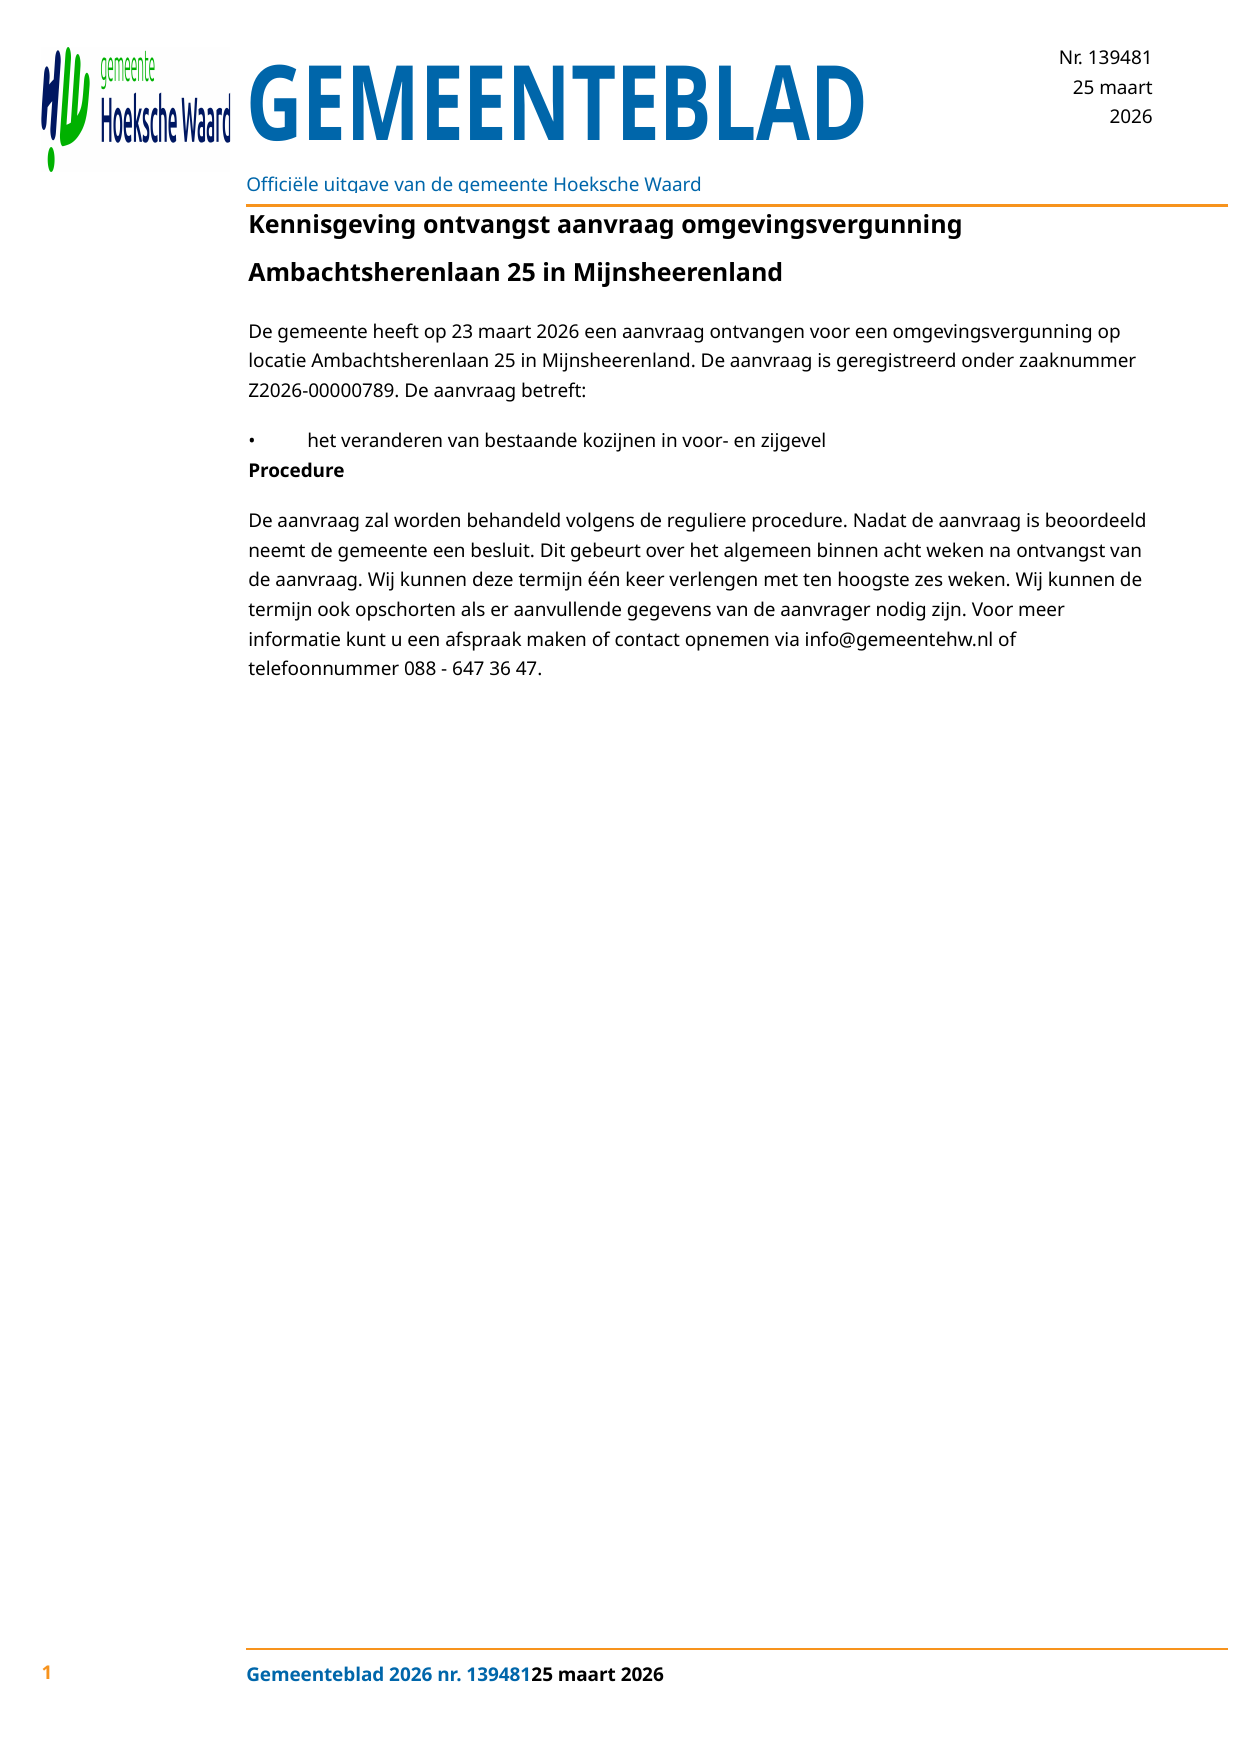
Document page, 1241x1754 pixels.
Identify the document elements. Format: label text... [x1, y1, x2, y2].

text Kennisgeving ontvangst aanvraag omgevingsvergunning Ambachtsherenlaan 25 in Mijnsheerenland [248, 207, 1152, 288]
text De aanvraag zal worden behandeld volgens de reguliere procedure. Nadat de aanvraag is beoordeeld neemt de gemeente een besluit. Dit gebeurt over het algemeen binnen acht weken na ontvangst van de aanvraag. Wij kunnen deze termijn één keer verlengen met ten hoogste zes weken. Wij kunnen de termijn ook opschorten als er aanvullende gegevens van de aanvrager nodig zijn. Voor meer informatie kunt u een afspraak maken of contact opnemen via info@gemeentehw.nl of telefoonnummer 088 - 647 36 47. [248, 507, 1152, 681]
text Procedure [248, 457, 1152, 483]
picture [41, 47, 231, 172]
text De gemeente heeft op 23 maart 2026 een aanvraag ontvangen voor een omgevingsvergunning op locatie Ambachtsherenlaan 25 in Mijnsheerenland. De aanvraag is geregistreerd onder zaaknummer Z2026-00000789. De aanvraag betreft: [248, 318, 1152, 403]
list het veranderen van bestaande kozijnen in voor- en zijgevel [248, 427, 1152, 453]
